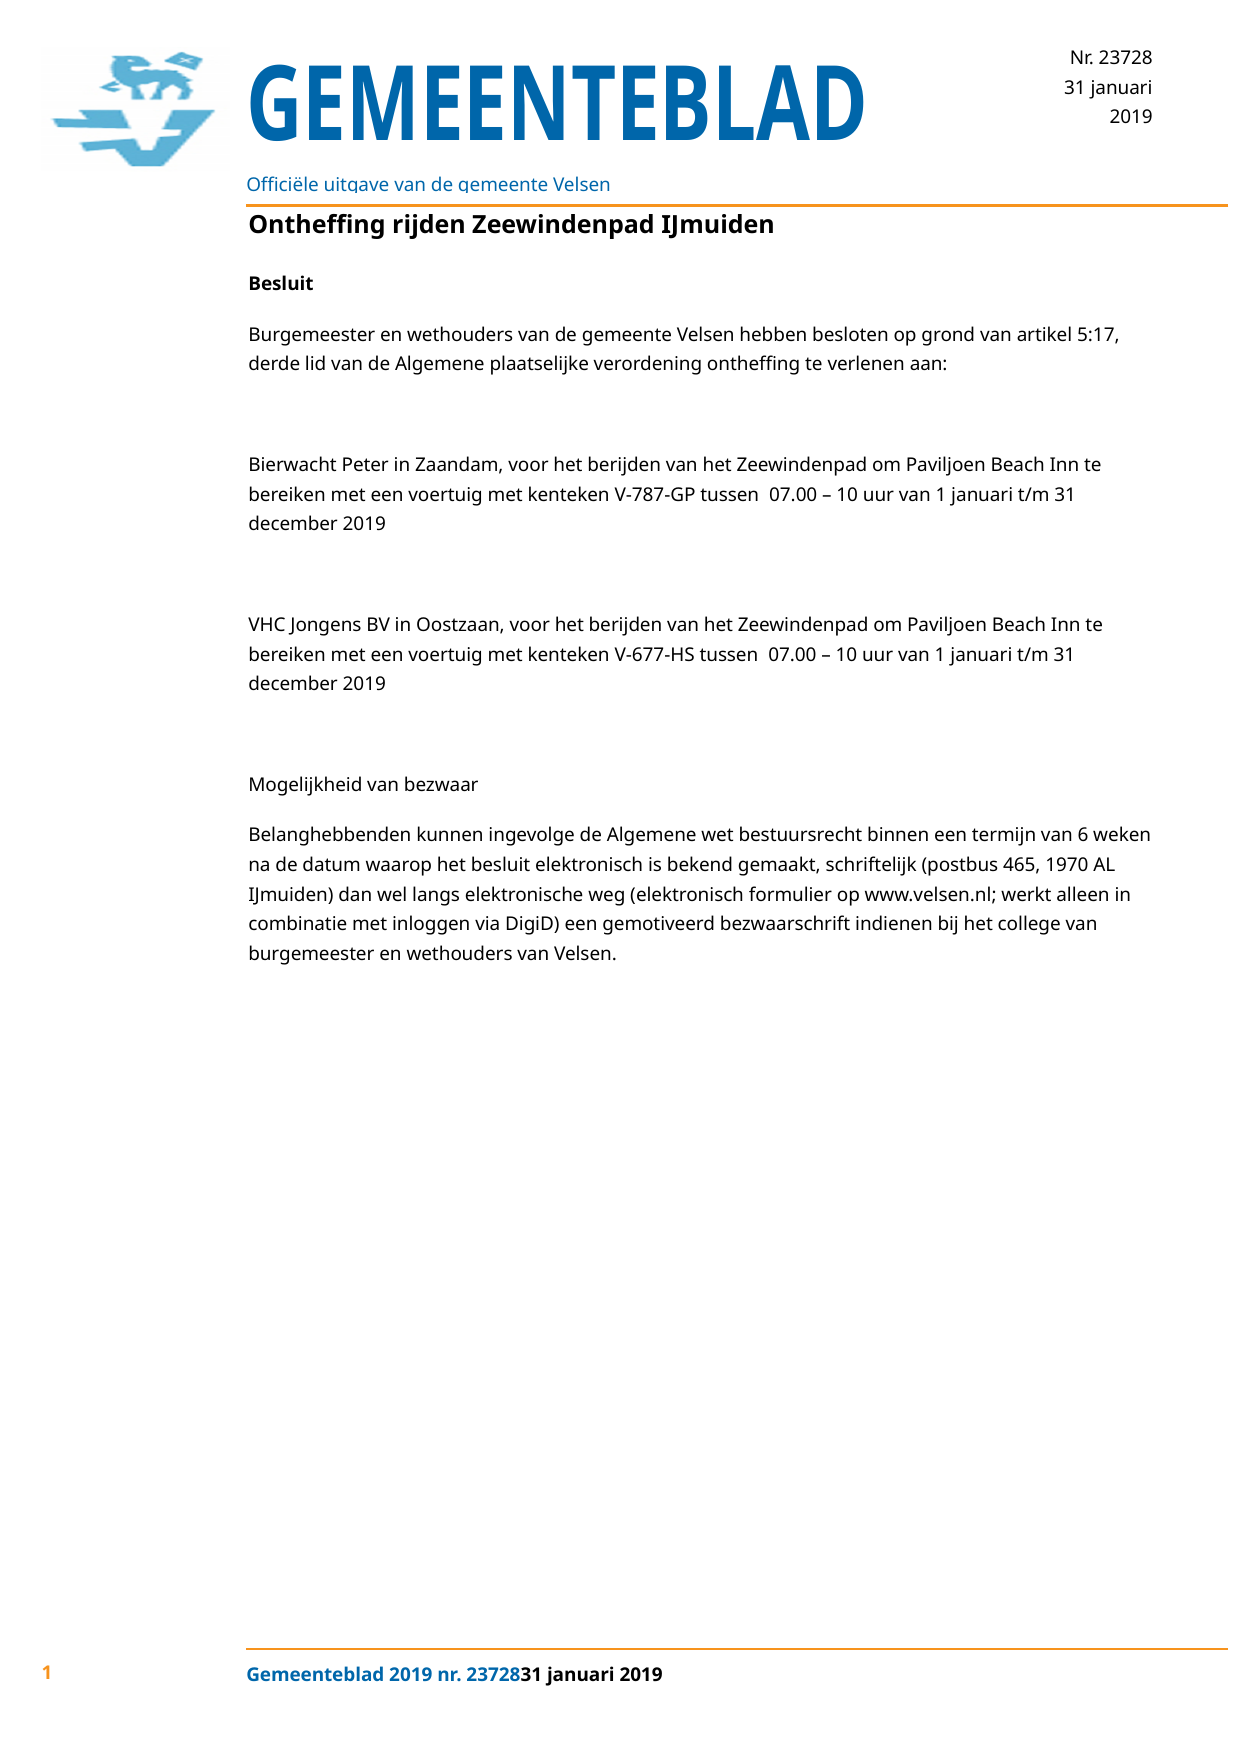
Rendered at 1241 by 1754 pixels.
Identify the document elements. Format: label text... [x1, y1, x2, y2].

text Bierwacht Peter in Zaandam, voor het berijden van het Zeewindenpad om Paviljoen Beach Inn te bereiken met een voertuig met kenteken V-787-GP tussen 07.00 – 10 uur van 1 januari t/m 31 december 2019 [248, 451, 1152, 536]
picture [41, 47, 231, 172]
text Belanghebbenden kunnen ingevolge de Algemene wet bestuursrecht binnen een termijn van 6 weken na de datum waarop het besluit elektronisch is bekend gemaakt, schriftelijk (postbus 465, 1970 AL IJmuiden) dan wel langs elektronische weg (elektronisch formulier op www.velsen.nl; werkt alleen in combinatie met inloggen via DigiD) een gemotiveerd bezwaarschrift indienen bij het college van burgemeester en wethouders van Velsen. [248, 822, 1152, 966]
text Mogelijkheid van bezwaar [248, 771, 1152, 797]
text Besluit [248, 270, 1152, 296]
text VHC Jongens BV in Oostzaan, voor het berijden van het Zeewindenpad om Paviljoen Beach Inn te bereiken met een voertuig met kenteken V-677-HS tussen 07.00 – 10 uur van 1 januari t/m 31 december 2019 [248, 611, 1152, 696]
text Ontheffing rijden Zeewindenpad IJmuiden [248, 207, 1152, 241]
text Burgemeester en wethouders van de gemeente Velsen hebben besloten op grond van artikel 5:17, derde lid van de Algemene plaatselijke verordening ontheffing te verlenen aan: [248, 321, 1152, 376]
